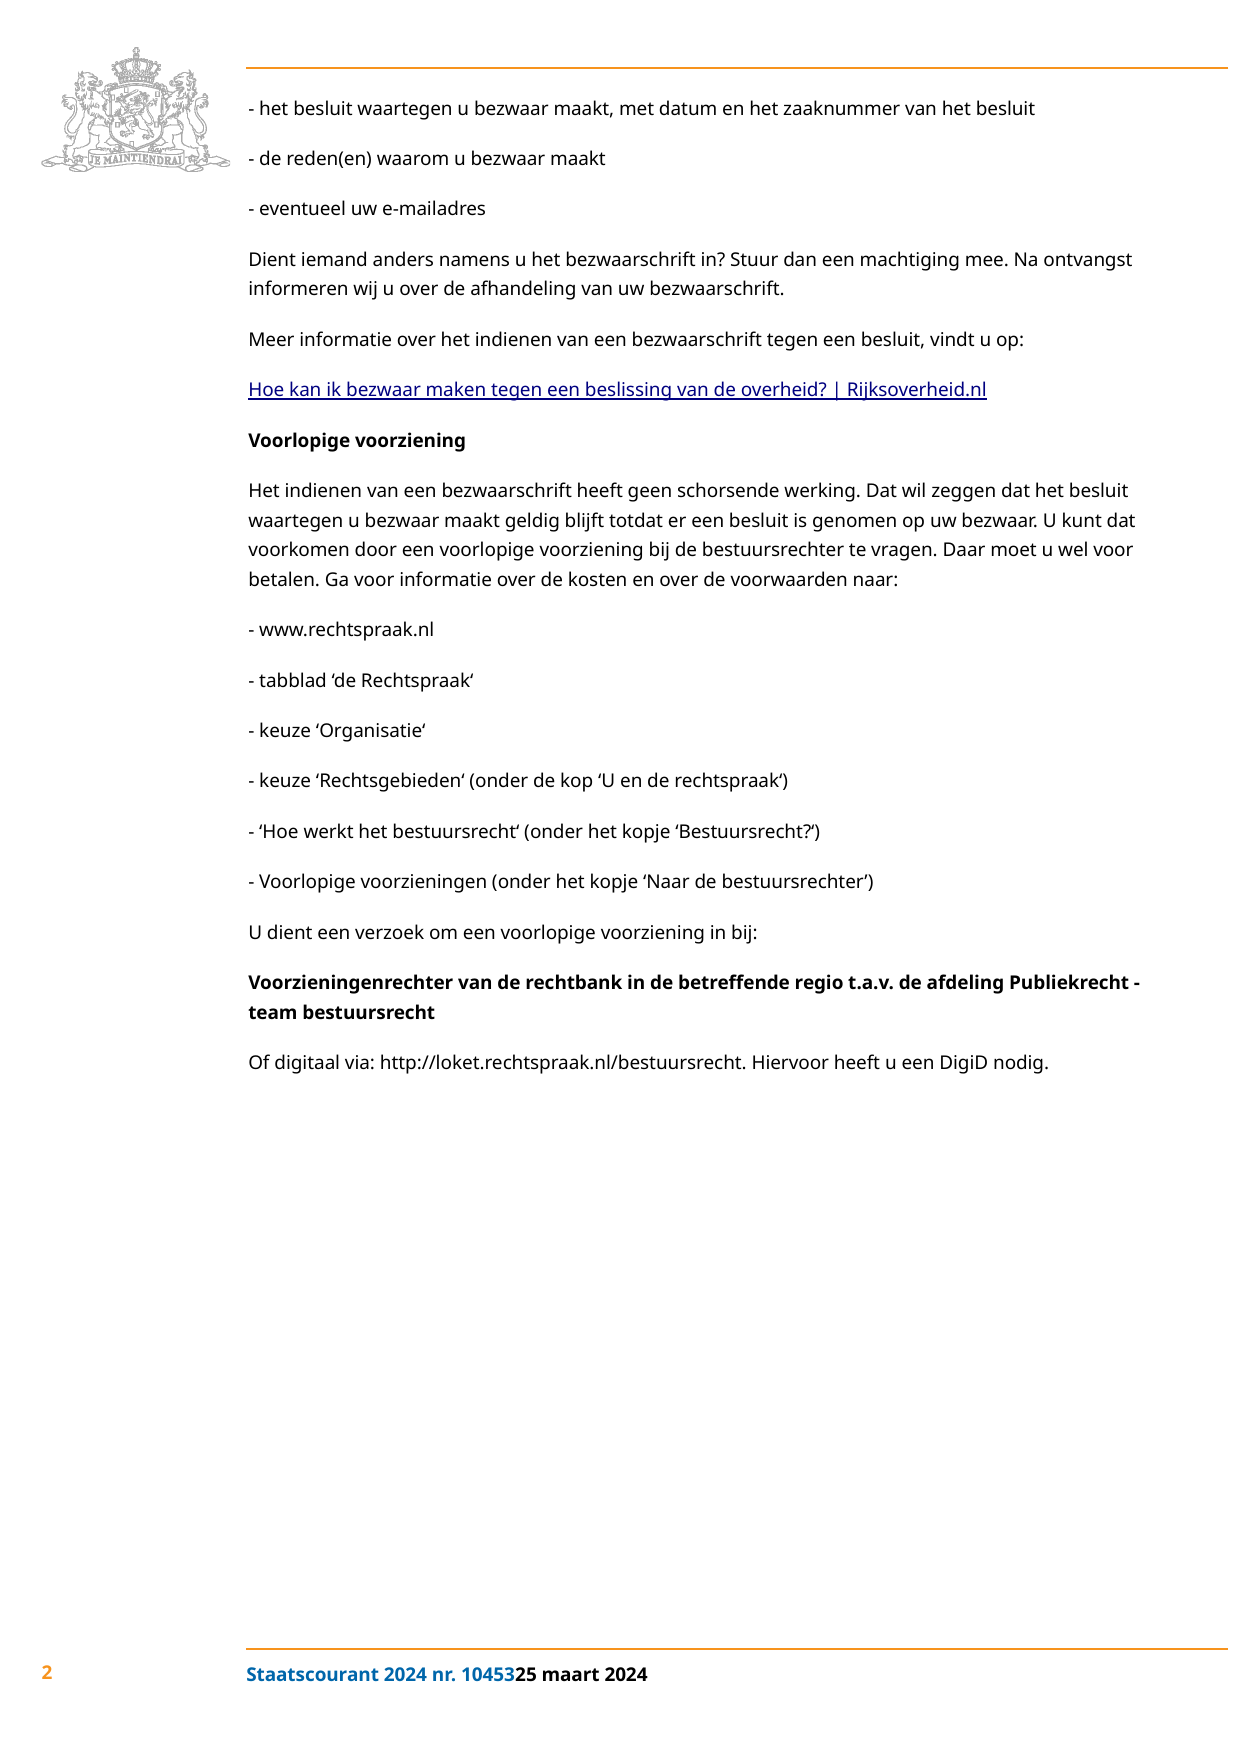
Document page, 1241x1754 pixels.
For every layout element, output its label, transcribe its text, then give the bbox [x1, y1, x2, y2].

text - keuze ‘Rechtsgebieden‘ (onder de kop ‘U en de rechtspraak‘) [248, 768, 1152, 793]
text Dient iemand anders namens u het bezwaarschrift in? Stuur dan een machtiging mee. Na ontvangst informeren wij u over de afhandeling van uw bezwaarschrift. [248, 246, 1152, 301]
text - ‘Hoe werkt het bestuursrecht‘ (onder het kopje ‘Bestuursrecht?‘) [248, 818, 1152, 844]
text - eventueel uw e-mailadres [248, 196, 1152, 221]
text Voorzieningenrechter van de rechtbank in de betreffende regio t.a.v. de afdeling Publiekrecht - team bestuursrecht [248, 969, 1152, 1025]
text Het indienen van een bezwaarschrift heeft geen schorsende werking. Dat wil zeggen dat het besluit waartegen u bezwaar maakt geldig blijft totdat er een besluit is genomen op uw bezwaar. U kunt dat voorkomen door een voorlopige voorziening bij de bestuursrechter te vragen. Daar moet u wel voor betalen. Ga voor informatie over de kosten en over de voorwaarden naar: [248, 477, 1152, 592]
text - tabblad ‘de Rechtspraak‘ [248, 667, 1152, 693]
text - www.rechtspraak.nl [248, 616, 1152, 642]
text Meer informatie over het indienen van een bezwaarschrift tegen een besluit, vindt u op: [248, 326, 1152, 352]
text Of digitaal via: http://loket.rechtspraak.nl/bestuursrecht. Hiervoor heeft u een DigiD nodig. [248, 1049, 1152, 1075]
text Voorlopige voorziening [248, 427, 1152, 453]
text U dient een verzoek om een voorlopige voorziening in bij: [248, 919, 1152, 945]
text - keuze ‘Organisatie‘ [248, 717, 1152, 743]
text - de reden(en) waarom u bezwaar maakt [248, 145, 1152, 171]
picture [41, 47, 231, 172]
text - Voorlopige voorzieningen (onder het kopje ‘Naar de bestuursrechter’) [248, 868, 1152, 894]
text Hoe kan ik bezwaar maken tegen een beslissing van de overheid? | Rijksoverheid.nl [248, 376, 1152, 402]
text - het besluit waartegen u bezwaar maakt, met datum en het zaaknummer van het besluit [248, 95, 1152, 121]
